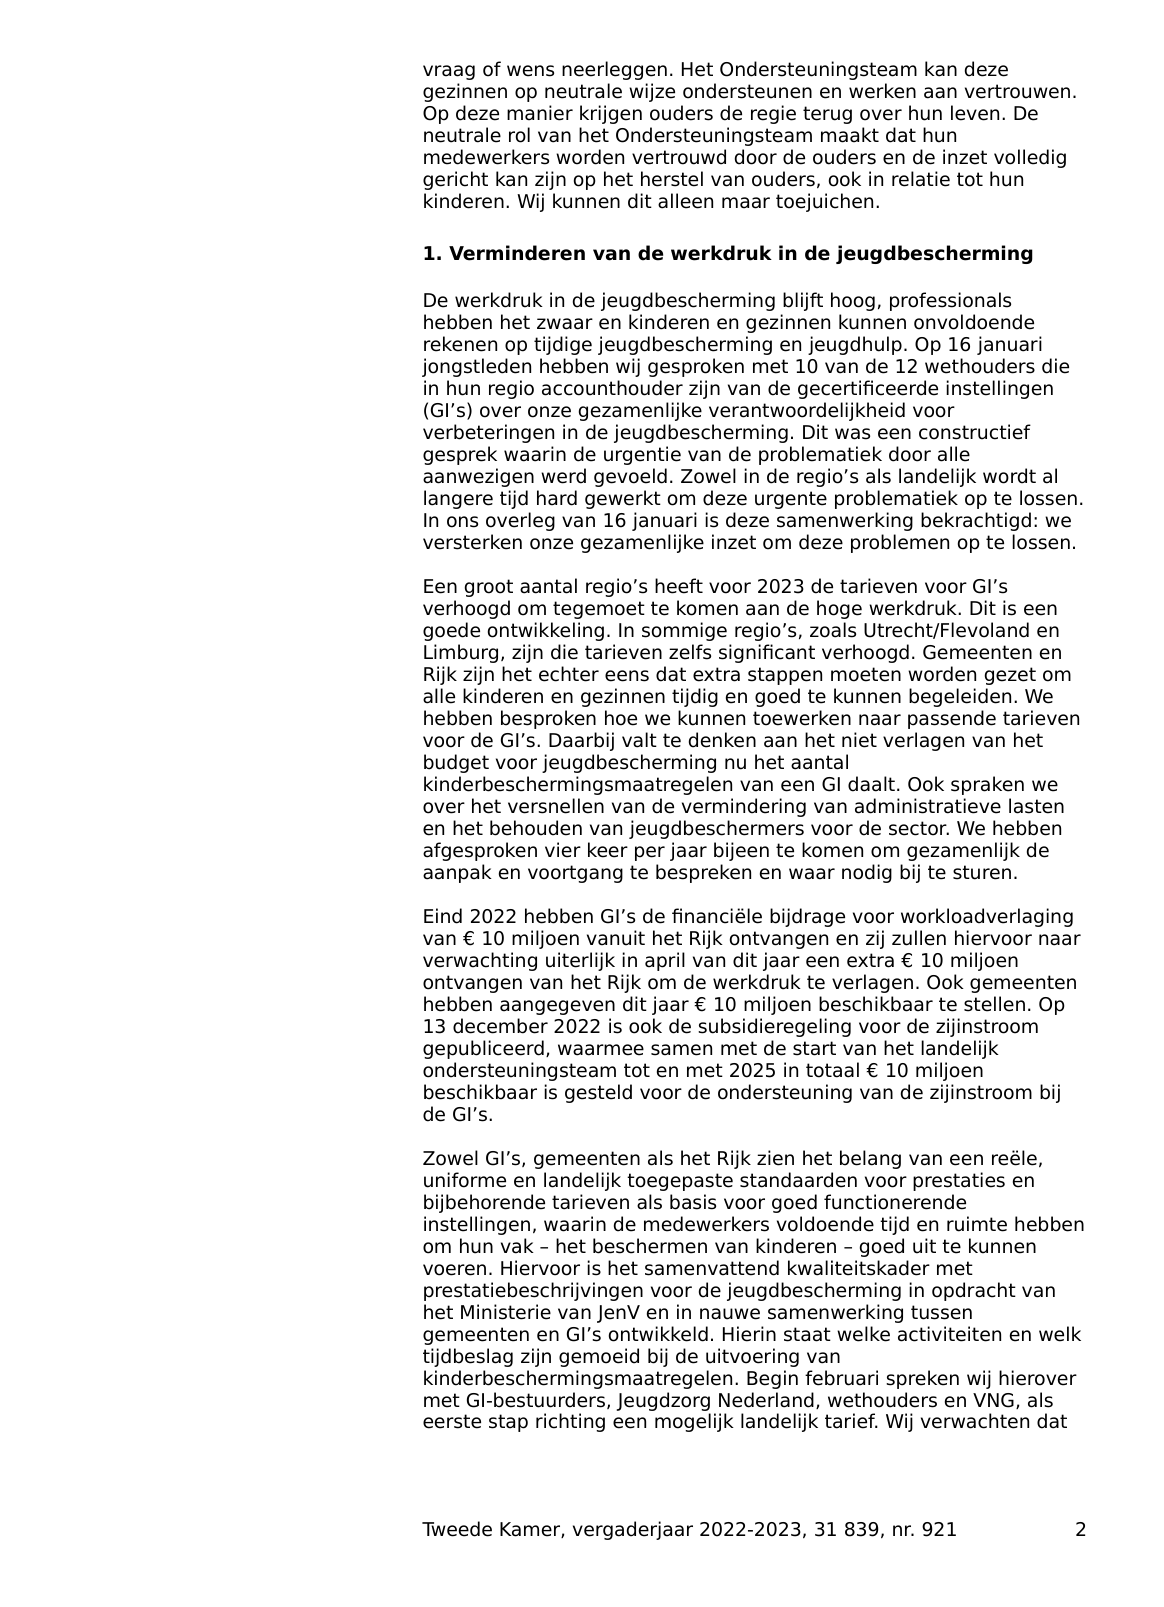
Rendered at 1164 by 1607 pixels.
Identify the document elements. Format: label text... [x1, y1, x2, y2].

text vraag of wens neerleggen. Het Ondersteuningsteam kan deze gezinnen op neutrale wijze ondersteunen en werken aan vertrouwen. Op deze manier krijgen ouders de regie terug over hun leven. De neutrale rol van het Ondersteuningsteam maakt dat hun medewerkers worden vertrouwd door de ouders en de inzet volledig gericht kan zijn op het herstel van ouders, ook in relatie tot hun kinderen. Wij kunnen dit alleen maar toejuichen. [422, 59, 1087, 213]
text Zowel GI’s, gemeenten als het Rijk zien het belang van een reële, uniforme en landelijk toegepaste standaarden voor prestaties en bijbehorende tarieven als basis voor goed functionerende instellingen, waarin de medewerkers voldoende tijd en ruimte hebben om hun vak – het beschermen van kinderen – goed uit te kunnen voeren. Hiervoor is het samenvattend kwaliteitskader met prestatiebeschrijvingen voor de jeugdbescherming in opdracht van het Ministerie van JenV en in nauwe samenwerking tussen gemeenten en GI’s ontwikkeld. Hierin staat welke activiteiten en welk tijdbeslag zijn gemoeid bij de uitvoering van kinderbeschermingsmaatregelen. Begin februari spreken wij hierover met GI-bestuurders, Jeugdzorg Nederland, wethouders en VNG, als eerste stap richting een mogelijk landelijk tarief. Wij verwachten dat [422, 1148, 1087, 1433]
text Een groot aantal regio’s heeft voor 2023 de tarieven voor GI’s verhoogd om tegemoet te komen aan de hoge werkdruk. Dit is een goede ontwikkeling. In sommige regio’s, zoals Utrecht/Flevoland en Limburg, zijn die tarieven zelfs significant verhoogd. Gemeenten en Rijk zijn het echter eens dat extra stappen moeten worden gezet om alle kinderen en gezinnen tijdig en goed te kunnen begeleiden. We hebben besproken hoe we kunnen toewerken naar passende tarieven voor de GI’s. Daarbij valt te denken aan het niet verlagen van het budget voor jeugdbescherming nu het aantal kinderbeschermingsmaatregelen van een GI daalt. Ook spraken we over het versnellen van de vermindering van administratieve lasten en het behouden van jeugdbeschermers voor de sector. We hebben afgesproken vier keer per jaar bijeen te komen om gezamenlijk de aanpak en voortgang te bespreken en waar nodig bij te sturen. [422, 576, 1087, 883]
text De werkdruk in de jeugdbescherming blijft hoog, professionals hebben het zwaar en kinderen en gezinnen kunnen onvoldoende rekenen op tijdige jeugdbescherming en jeugdhulp. Op 16 januari jongstleden hebben wij gesproken met 10 van de 12 wethouders die in hun regio accounthouder zijn van de gecertificeerde instellingen (GI’s) over onze gezamenlijke verantwoordelijkheid voor verbeteringen in de jeugdbescherming. Dit was een constructief gesprek waarin de urgentie van de problematiek door alle aanwezigen werd gevoeld. Zowel in de regio’s als landelijk wordt al langere tijd hard gewerkt om deze urgente problematiek op te lossen. In ons overleg van 16 januari is deze samenwerking bekrachtigd: we versterken onze gezamenlijke inzet om deze problemen op te lossen. [422, 290, 1087, 554]
text Eind 2022 hebben GI’s de financiële bijdrage voor workloadverlaging van € 10 miljoen vanuit het Rijk ontvangen en zij zullen hiervoor naar verwachting uiterlijk in april van dit jaar een extra € 10 miljoen ontvangen van het Rijk om de werkdruk te verlagen. Ook gemeenten hebben aangegeven dit jaar € 10 miljoen beschikbaar te stellen. Op 13 december 2022 is ook de subsidieregeling voor de zijinstroom gepubliceerd, waarmee samen met de start van het landelijk ondersteuningsteam tot en met 2025 in totaal € 10 miljoen beschikbaar is gesteld voor de ondersteuning van de zijinstroom bij de GI’s. [422, 906, 1087, 1126]
subtitle 1. Verminderen van de werkdruk in de jeugdbescherming [422, 243, 1087, 265]
